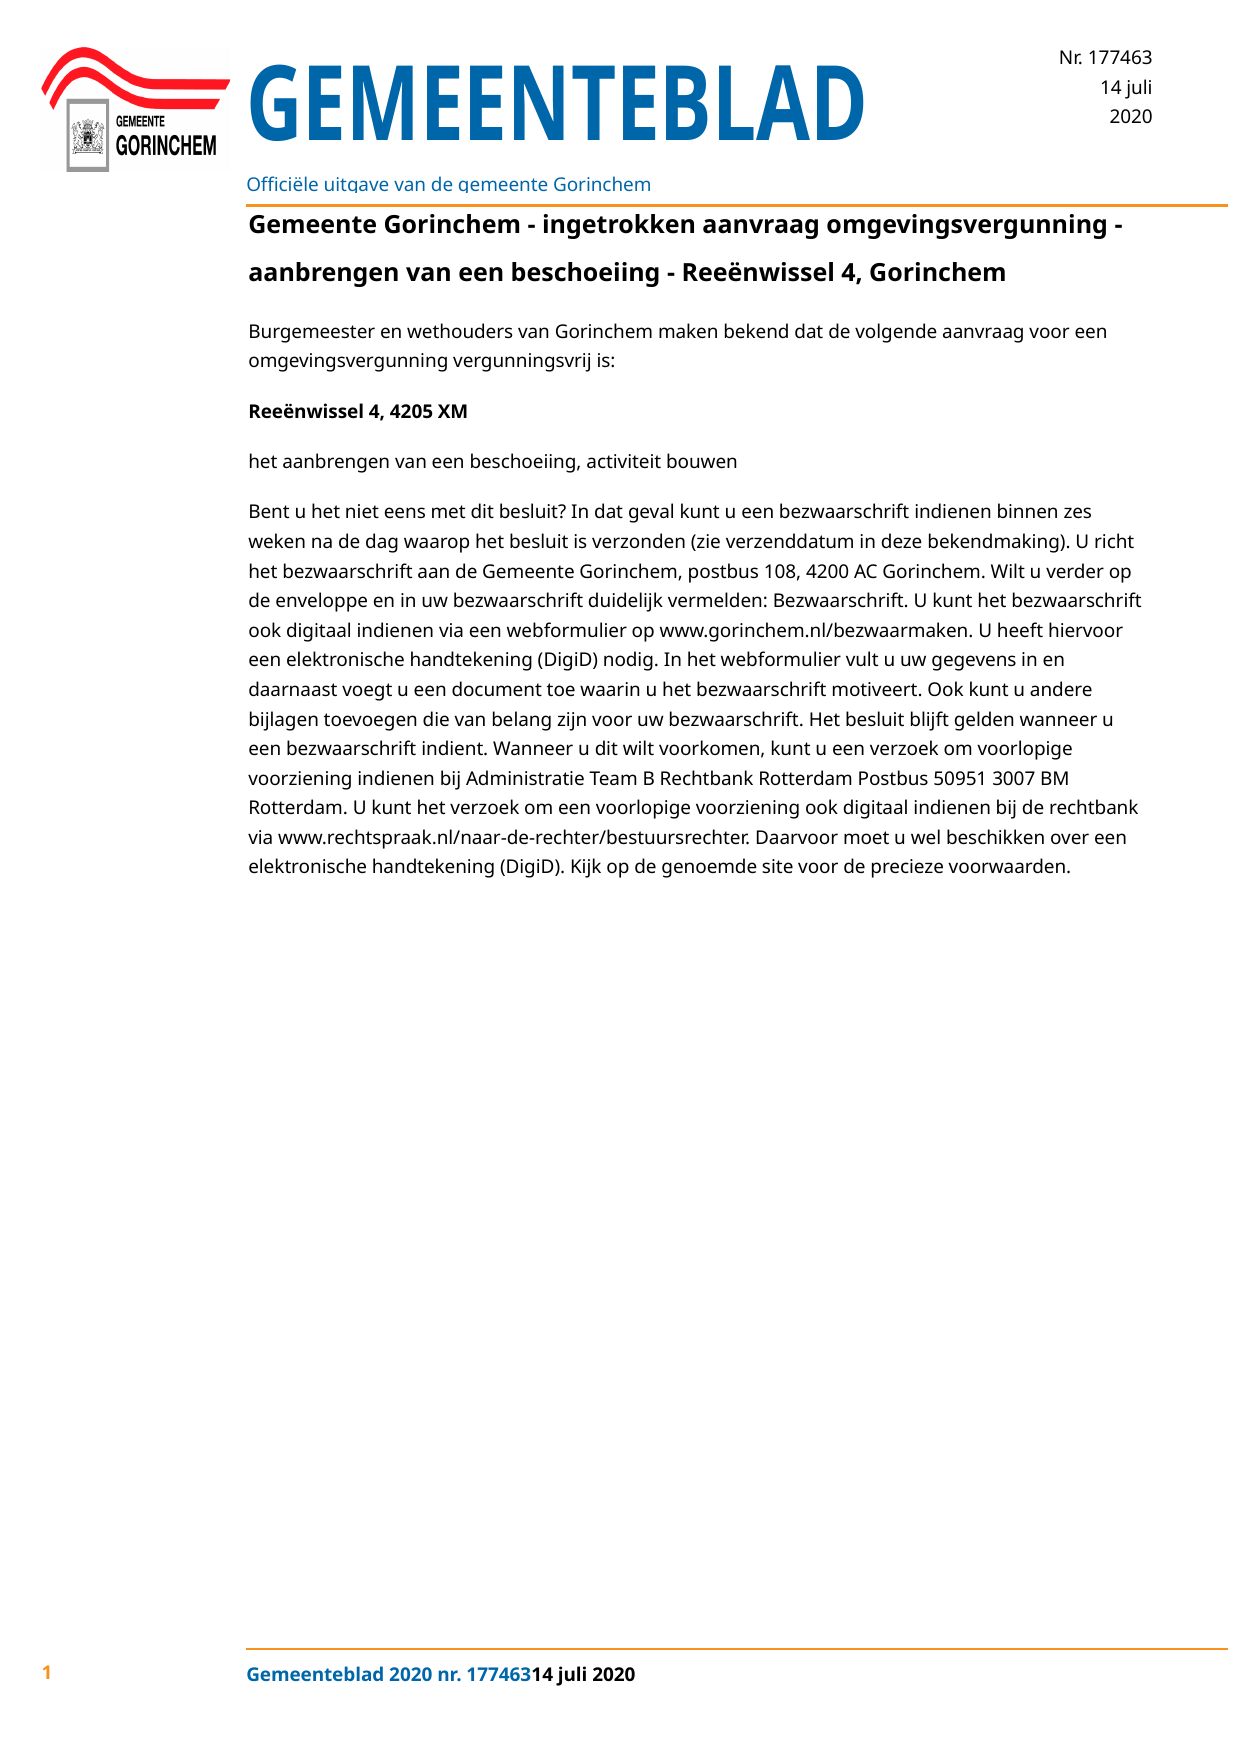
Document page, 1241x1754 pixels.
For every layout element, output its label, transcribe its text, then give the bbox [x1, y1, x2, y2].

text Reeënwissel 4, 4205 XM [248, 398, 1152, 424]
text Gemeente Gorinchem - ingetrokken aanvraag omgevingsvergunning - aanbrengen van een beschoeiing - Reeënwissel 4, Gorinchem [248, 207, 1152, 288]
text Bent u het niet eens met dit besluit? In dat geval kunt u een bezwaarschrift indienen binnen zes weken na de dag waarop het besluit is verzonden (zie verzenddatum in deze bekendmaking). U richt het bezwaarschrift aan de Gemeente Gorinchem, postbus 108, 4200 AC Gorinchem. Wilt u verder op de enveloppe en in uw bezwaarschrift duidelijk vermelden: Bezwaarschrift. U kunt het bezwaarschrift ook digitaal indienen via een webformulier op www.gorinchem.nl/bezwaarmaken. U heeft hiervoor een elektronische handtekening (DigiD) nodig. In het webformulier vult u uw gegevens in en daarnaast voegt u een document toe waarin u het bezwaarschrift motiveert. Ook kunt u andere bijlagen toevoegen die van belang zijn voor uw bezwaarschrift. Het besluit blijft gelden wanneer u een bezwaarschrift indient. Wanneer u dit wilt voorkomen, kunt u een verzoek om voorlopige voorziening indienen bij Administratie Team B Rechtbank Rotterdam Postbus 50951 3007 BM Rotterdam. U kunt het verzoek om een voorlopige voorziening ook digitaal indienen bij de rechtbank via www.rechtspraak.nl/naar-de-rechter/bestuursrechter. Daarvoor moet u wel beschikken over een elektronische handtekening (DigiD). Kijk op de genoemde site voor de precieze voorwaarden. [248, 499, 1152, 879]
picture [41, 47, 231, 172]
text het aanbrengen van een beschoeiing, activiteit bouwen [248, 448, 1152, 474]
text Burgemeester en wethouders van Gorinchem maken bekend dat de volgende aanvraag voor een omgevingsvergunning vergunningsvrij is: [248, 318, 1152, 373]
